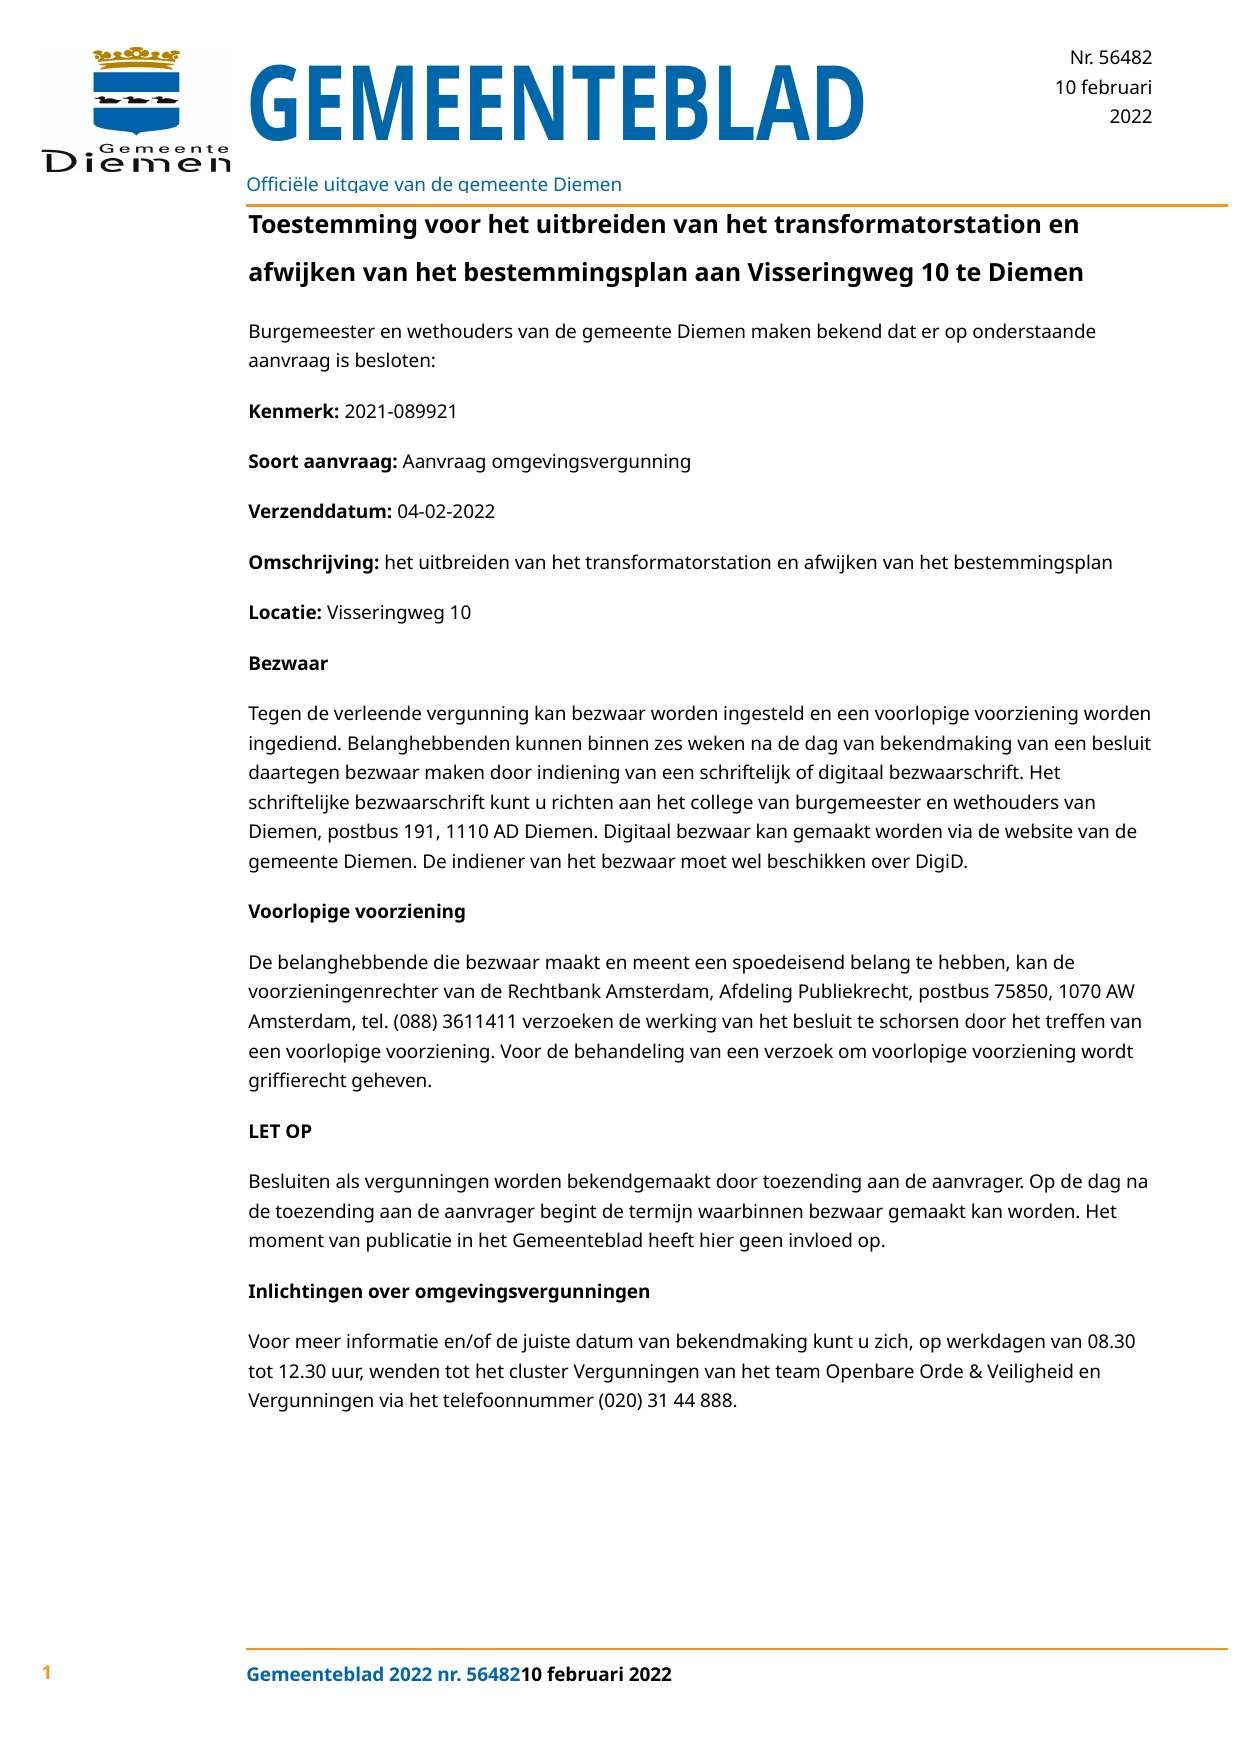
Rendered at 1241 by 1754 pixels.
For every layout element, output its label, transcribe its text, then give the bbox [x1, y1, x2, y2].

text LET OP [248, 1118, 1152, 1144]
text Soort aanvraag: Aanvraag omgevingsvergunning [248, 448, 1152, 474]
text De belanghebbende die bezwaar maakt en meent een spoedeisend belang te hebben, kan de voorzieningenrechter van de Rechtbank Amsterdam, Afdeling Publiekrecht, postbus 75850, 1070 AW Amsterdam, tel. (088) 3611411 verzoeken de werking van het besluit te schorsen door het treffen van een voorlopige voorziening. Voor de behandeling van een verzoek om voorlopige voorziening wordt griffierecht geheven. [248, 949, 1152, 1093]
text Locatie: Visseringweg 10 [248, 599, 1152, 625]
text Bezwaar [248, 650, 1152, 676]
text Toestemming voor het uitbreiden van het transformatorstation en afwijken van het bestemmingsplan aan Visseringweg 10 te Diemen [248, 207, 1152, 288]
text Verzenddatum: 04-02-2022 [248, 499, 1152, 524]
text Voor meer informatie en/of de juiste datum van bekendmaking kunt u zich, op werkdagen van 08.30 tot 12.30 uur, wenden tot het cluster Vergunningen van het team Openbare Orde & Veiligheid en Vergunningen via het telefoonnummer (020) 31 44 888. [248, 1328, 1152, 1413]
text Burgemeester en wethouders van de gemeente Diemen maken bekend dat er op onderstaande aanvraag is besloten: [248, 318, 1152, 373]
text Kenmerk: 2021-089921 [248, 398, 1152, 424]
text Tegen de verleende vergunning kan bezwaar worden ingesteld en een voorlopige voorziening worden ingediend. Belanghebbenden kunnen binnen zes weken na de dag van bekendmaking van een besluit daartegen bezwaar maken door indiening van een schriftelijk of digitaal bezwaarschrift. Het schriftelijke bezwaarschrift kunt u richten aan het college van burgemeester en wethouders van Diemen, postbus 191, 1110 AD Diemen. Digitaal bezwaar kan gemaakt worden via de website van de gemeente Diemen. De indiener van het bezwaar moet wel beschikken over DigiD. [248, 700, 1152, 874]
picture [41, 47, 231, 172]
text Inlichtingen over omgevingsvergunningen [248, 1278, 1152, 1304]
text Omschrijving: het uitbreiden van het transformatorstation en afwijken van het bestemmingsplan [248, 549, 1152, 575]
text Voorlopige voorziening [248, 899, 1152, 924]
text Besluiten als vergunningen worden bekendgemaakt door toezending aan de aanvrager. Op de dag na de toezending aan de aanvrager begint de termijn waarbinnen bezwaar gemaakt kan worden. Het moment van publicatie in het Gemeenteblad heeft hier geen invloed op. [248, 1168, 1152, 1253]
